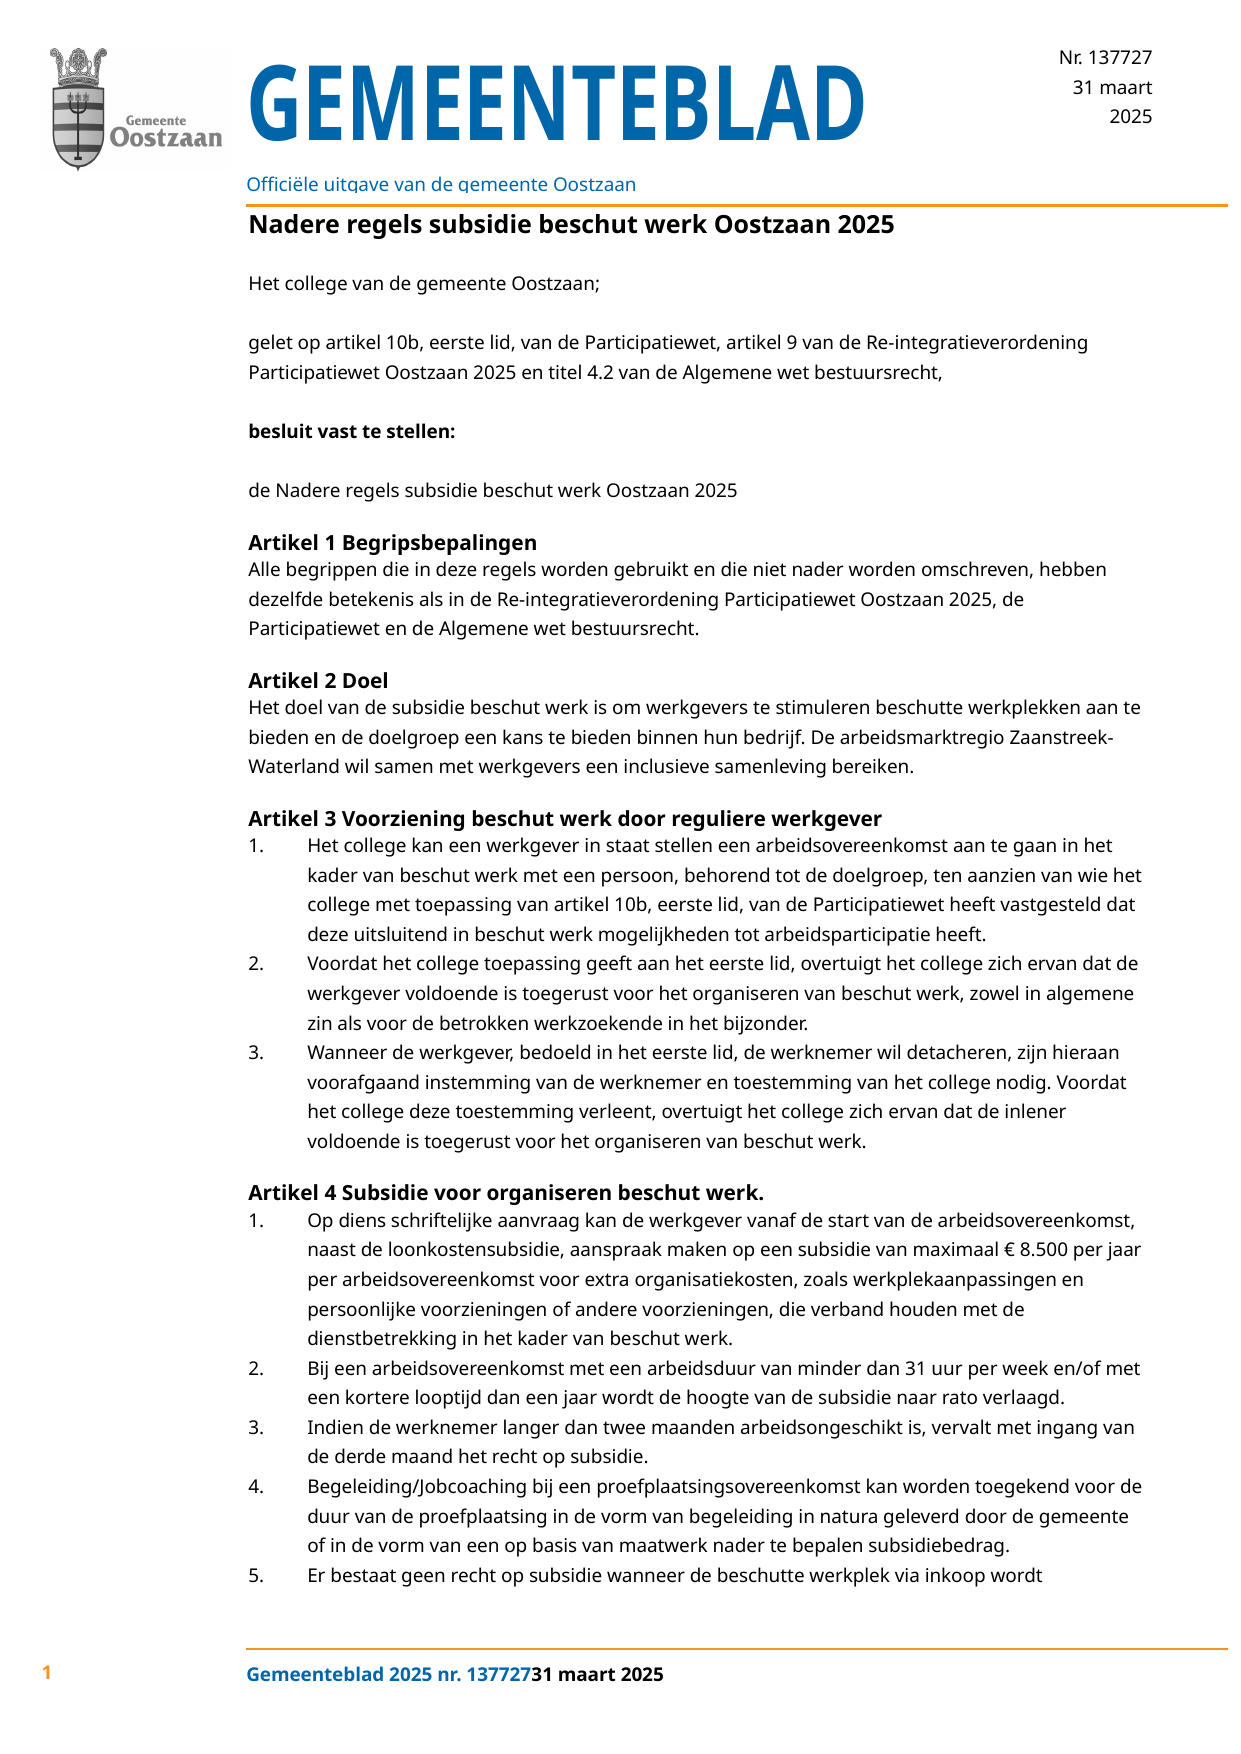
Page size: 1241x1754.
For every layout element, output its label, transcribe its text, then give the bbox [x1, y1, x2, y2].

text Het doel van de subsidie beschut werk is om werkgevers te stimuleren beschutte werkplekken aan te bieden en de doelgroep een kans te bieden binnen hun bedrijf. De arbeidsmarktregio Zaanstreek-Waterland wil samen met werkgevers een inclusieve samenleving bereiken. [248, 694, 1152, 779]
list Het college kan een werkgever in staat stellen een arbeidsovereenkomst aan te gaan in het kader van beschut werk met een persoon, behorend tot de doelgroep, ten aanzien van wie het college met toepassing van artikel 10b, eerste lid, van de Participatiewet heeft vastgesteld dat deze uitsluitend in beschut werk mogelijkheden tot arbeidsparticipatie heeft. [248, 832, 1152, 947]
text Artikel 2 Doel [248, 666, 1152, 694]
text gelet op artikel 10b, eerste lid, van de Participatiewet, artikel 9 van de Re-integratieverordening Participatiewet Oostzaan 2025 en titel 4.2 van de Algemene wet bestuursrecht, [248, 329, 1152, 385]
text Nadere regels subsidie beschut werk Oostzaan 2025 [248, 207, 1152, 241]
list Bij een arbeidsovereenkomst met een arbeidsduur van minder dan 31 uur per week en/of met een kortere looptijd dan een jaar wordt de hoogte van de subsidie naar rato verlaagd. [248, 1355, 1152, 1410]
list Op diens schriftelijke aanvraag kan de werkgever vanaf de start van de arbeidsovereenkomst, naast de loonkostensubsidie, aanspraak maken op een subsidie van maximaal € 8.500 per jaar per arbeidsovereenkomst voor extra organisatiekosten, zoals werkplekaanpassingen en persoonlijke voorzieningen of andere voorzieningen, die verband houden met de dienstbetrekking in het kader van beschut werk. [248, 1207, 1152, 1351]
text de Nadere regels subsidie beschut werk Oostzaan 2025 [248, 477, 1152, 503]
list Wanneer de werkgever, bedoeld in het eerste lid, de werknemer wil detacheren, zijn hieraan voorafgaand instemming van de werknemer en toestemming van het college nodig. Voordat het college deze toestemming verleent, overtuigt het college zich ervan dat de inlener voldoende is toegerust voor het organiseren van beschut werk. [248, 1039, 1152, 1154]
text Artikel 3 Voorziening beschut werk door reguliere werkgever [248, 804, 1152, 832]
text Artikel 1 Begripsbepalingen [248, 528, 1152, 556]
text besluit vast te stellen: [248, 418, 1152, 444]
list Indien de werknemer langer dan twee maanden arbeidsongeschikt is, vervalt met ingang van de derde maand het recht op subsidie. [248, 1414, 1152, 1469]
list Er bestaat geen recht op subsidie wanneer de beschutte werkplek via inkoop wordt [248, 1562, 1152, 1588]
text Alle begrippen die in deze regels worden gebruikt en die niet nader worden omschreven, hebben dezelfde betekenis als in de Re-integratieverordening Participatiewet Oostzaan 2025, de Participatiewet en de Algemene wet bestuursrecht. [248, 556, 1152, 641]
text Artikel 4 Subsidie voor organiseren beschut werk. [248, 1178, 1152, 1207]
picture [41, 47, 231, 172]
list Begeleiding/Jobcoaching bij een proefplaatsingsovereenkomst kan worden toegekend voor de duur van de proefplaatsing in de vorm van begeleiding in natura geleverd door de gemeente of in de vorm van een op basis van maatwerk nader te bepalen subsidiebedrag. [248, 1473, 1152, 1558]
list Voordat het college toepassing geeft aan het eerste lid, overtuigt het college zich ervan dat de werkgever voldoende is toegerust voor het organiseren van beschut werk, zowel in algemene zin als voor de betrokken werkzoekende in het bijzonder. [248, 951, 1152, 1036]
text Het college van de gemeente Oostzaan; [248, 270, 1152, 296]
